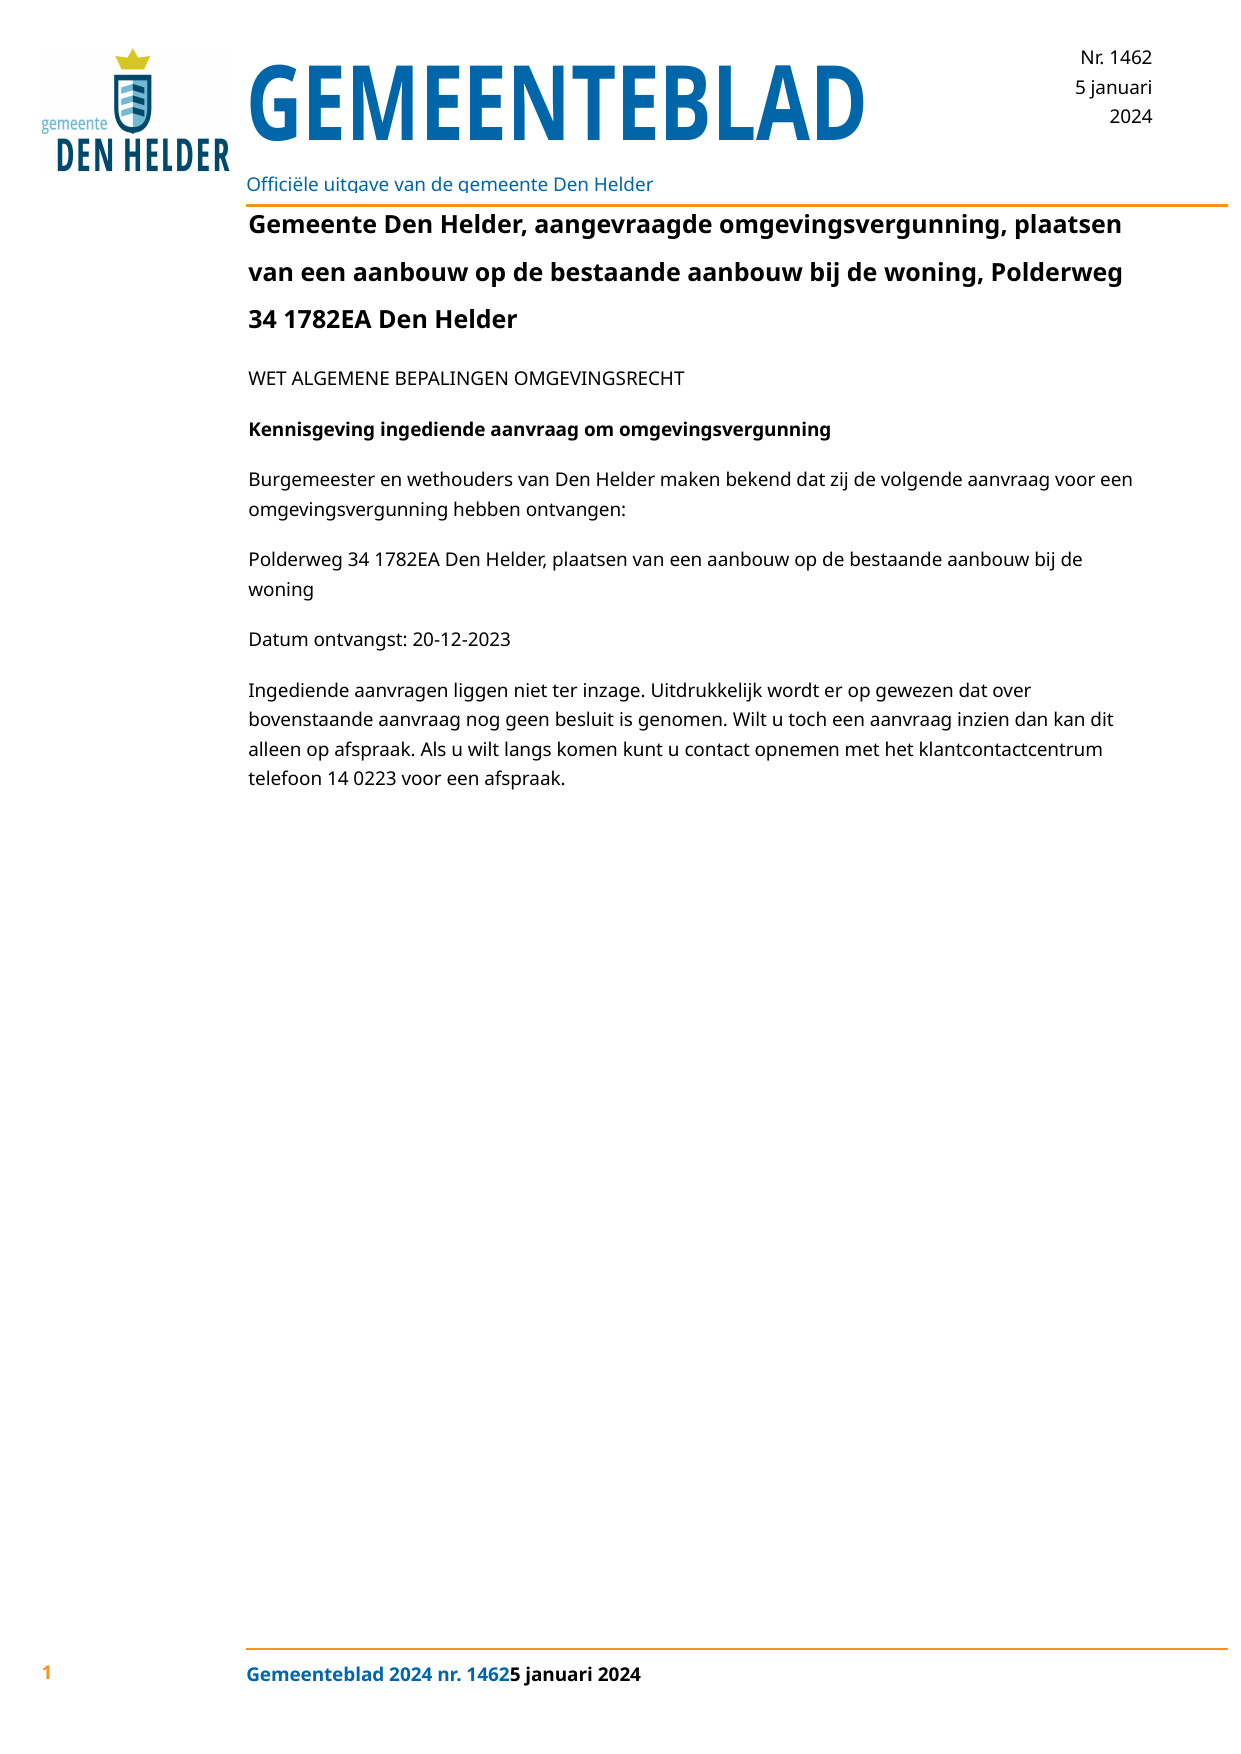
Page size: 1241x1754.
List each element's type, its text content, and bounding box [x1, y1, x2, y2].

text Ingediende aanvragen liggen niet ter inzage. Uitdrukkelijk wordt er op gewezen dat over bovenstaande aanvraag nog geen besluit is genomen. Wilt u toch een aanvraag inzien dan kan dit alleen op afspraak. Als u wilt langs komen kunt u contact opnemen met het klantcontactcentrum telefoon 14 0223 voor een afspraak. [248, 677, 1152, 791]
picture [63, 144, 68, 165]
text Polderweg 34 1782EA Den Helder, plaatsen van een aanbouw op de bestaande aanbouw bij de woning [248, 546, 1152, 602]
text Kennisgeving ingediende aanvraag om omgevingsvergunning [248, 416, 1152, 442]
text Gemeente Den Helder, aangevraagde omgevingsvergunning, plaatsen van een aanbouw op de bestaande aanbouw bij de woning, Polderweg 34 1782EA Den Helder [248, 207, 1152, 336]
picture [182, 144, 187, 165]
picture [220, 160, 224, 172]
text WET ALGEMENE BEPALINGEN OMGEVINGSRECHT [248, 366, 1152, 391]
text Datum ontvangst: 20-12-2023 [248, 626, 1152, 652]
picture [100, 154, 106, 172]
picture [41, 47, 231, 172]
text Burgemeester en wethouders van Den Helder maken bekend dat zij de volgende aanvraag voor een omgevingsvergunning hebben ontvangen: [248, 466, 1152, 522]
picture [130, 157, 135, 172]
